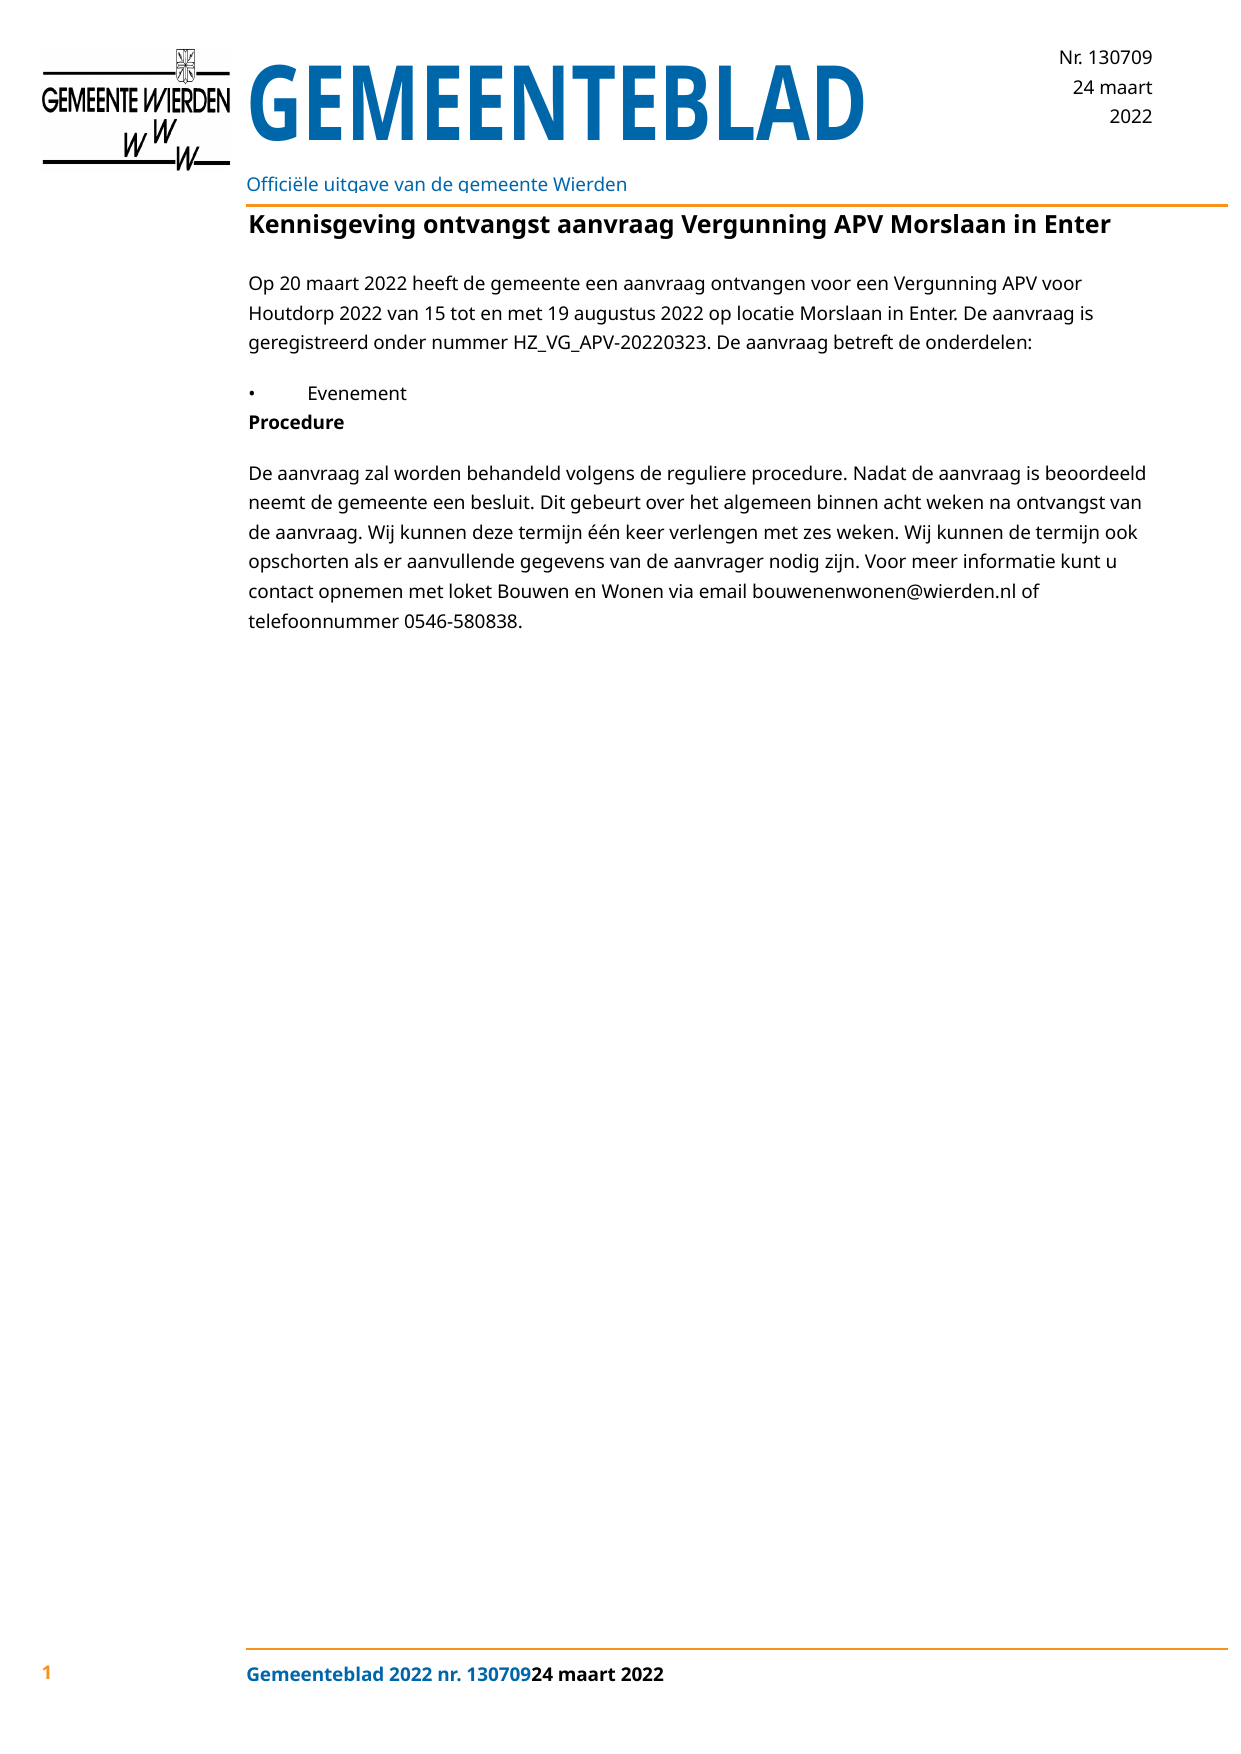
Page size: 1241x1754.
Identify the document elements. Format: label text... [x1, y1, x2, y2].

picture [41, 47, 231, 172]
text Kennisgeving ontvangst aanvraag Vergunning APV Morslaan in Enter [248, 207, 1152, 241]
list Evenement [248, 380, 1152, 406]
text Op 20 maart 2022 heeft de gemeente een aanvraag ontvangen voor een Vergunning APV voor Houtdorp 2022 van 15 tot en met 19 augustus 2022 op locatie Morslaan in Enter. De aanvraag is geregistreerd onder nummer HZ_VG_APV-20220323. De aanvraag betreft de onderdelen: [248, 270, 1152, 355]
text Procedure [248, 409, 1152, 435]
text De aanvraag zal worden behandeld volgens de reguliere procedure. Nadat de aanvraag is beoordeeld neemt de gemeente een besluit. Dit gebeurt over het algemeen binnen acht weken na ontvangst van de aanvraag. Wij kunnen deze termijn één keer verlengen met zes weken. Wij kunnen de termijn ook opschorten als er aanvullende gegevens van de aanvrager nodig zijn. Voor meer informatie kunt u contact opnemen met loket Bouwen en Wonen via email bouwenenwonen@wierden.nl of telefoonnummer 0546-580838. [248, 460, 1152, 633]
